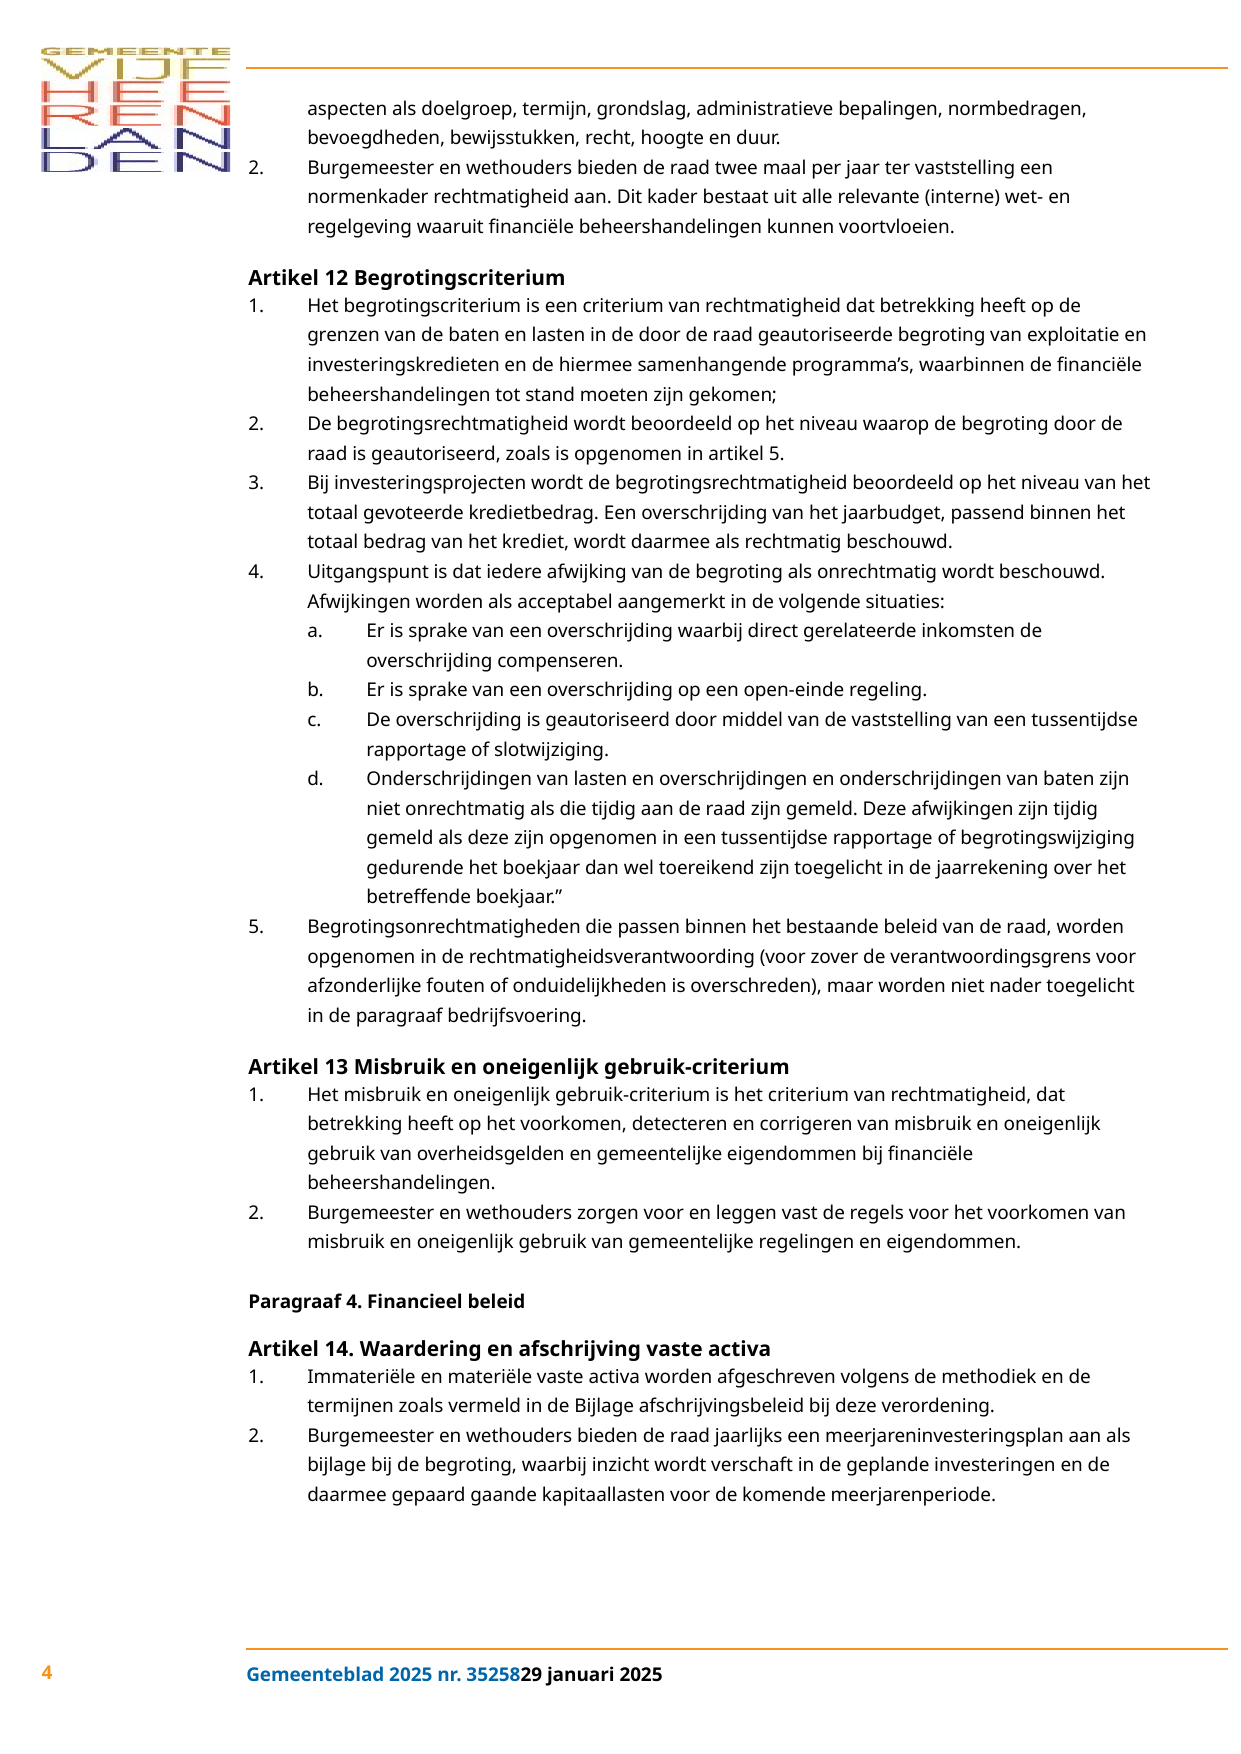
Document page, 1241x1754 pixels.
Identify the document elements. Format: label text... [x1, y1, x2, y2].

text Paragraaf 4. Financieel beleid [248, 1288, 1152, 1314]
list Bij investeringsprojecten wordt de begrotingsrechtmatigheid beoordeeld op het niveau van het totaal gevoteerde kredietbedrag. Een overschrijding van het jaarbudget, passend binnen het totaal bedrag van het krediet, wordt daarmee als rechtmatig beschouwd. [248, 469, 1152, 554]
picture [41, 47, 231, 172]
text Artikel 14. Waardering en afschrijving vaste activa [248, 1334, 1152, 1363]
list Immateriële en materiële vaste activa worden afgeschreven volgens de methodiek en de termijnen zoals vermeld in de Bijlage afschrijvingsbeleid bij deze verordening. [248, 1363, 1152, 1418]
list Er is sprake van een overschrijding op een open-einde regeling. [307, 677, 1152, 702]
list Burgemeester en wethouders bieden de raad twee maal per jaar ter vaststelling een normenkader rechtmatigheid aan. Dit kader bestaat uit alle relevante (interne) wet- en regelgeving waaruit financiële beheershandelingen kunnen voortvloeien. [248, 154, 1152, 239]
text Artikel 13 Misbruik en oneigenlijk gebruik-criterium [248, 1052, 1152, 1081]
list Onderschrijdingen van lasten en overschrijdingen en onderschrijdingen van baten zijn niet onrechtmatig als die tijdig aan de raad zijn gemeld. Deze afwijkingen zijn tijdig gemeld als deze zijn opgenomen in een tussentijdse rapportage of begrotingswijziging gedurende het boekjaar dan wel toereikend zijn toegelicht in de jaarrekening over het betreffende boekjaar.” [307, 765, 1152, 909]
list aspecten als doelgroep, termijn, grondslag, administratieve bepalingen, normbedragen, bevoegdheden, bewijsstukken, recht, hoogte en duur. [248, 95, 1152, 150]
text Artikel 12 Begrotingscriterium [248, 263, 1152, 292]
list Burgemeester en wethouders zorgen voor en leggen vast de regels voor het voorkomen van misbruik en oneigenlijk gebruik van gemeentelijke regelingen en eigendommen. [248, 1199, 1152, 1254]
list Uitgangspunt is dat iedere afwijking van de begroting als onrechtmatig wordt beschouwd. Afwijkingen worden als acceptabel aangemerkt in de volgende situaties: [248, 558, 1152, 613]
list Begrotingsonrechtmatigheden die passen binnen het bestaande beleid van de raad, worden opgenomen in de rechtmatigheidsverantwoording (voor zover de verantwoordingsgrens voor afzonderlijke fouten of onduidelijkheden is overschreden), maar worden niet nader toegelicht in de paragraaf bedrijfsvoering. [248, 913, 1152, 1028]
list Er is sprake van een overschrijding waarbij direct gerelateerde inkomsten de overschrijding compenseren. [307, 617, 1152, 673]
list De overschrijding is geautoriseerd door middel van de vaststelling van een tussentijdse rapportage of slotwijziging. [307, 706, 1152, 761]
list De begrotingsrechtmatigheid wordt beoordeeld op het niveau waarop de begroting door de raad is geautoriseerd, zoals is opgenomen in artikel 5. [248, 410, 1152, 466]
list Burgemeester en wethouders bieden de raad jaarlijks een meerjareninvesteringsplan aan als bijlage bij de begroting, waarbij inzicht wordt verschaft in de geplande investeringen en de daarmee gepaard gaande kapitaallasten voor de komende meerjarenperiode. [248, 1422, 1152, 1507]
list Het begrotingscriterium is een criterium van rechtmatigheid dat betrekking heeft op de grenzen van de baten en lasten in de door de raad geautoriseerde begroting van exploitatie en investeringskredieten en de hiermee samenhangende programma’s, waarbinnen de financiële beheershandelingen tot stand moeten zijn gekomen; [248, 292, 1152, 406]
list Het misbruik en oneigenlijk gebruik-criterium is het criterium van rechtmatigheid, dat betrekking heeft op het voorkomen, detecteren en corrigeren van misbruik en oneigenlijk gebruik van overheidsgelden en gemeentelijke eigendommen bij financiële beheershandelingen. [248, 1081, 1152, 1195]
